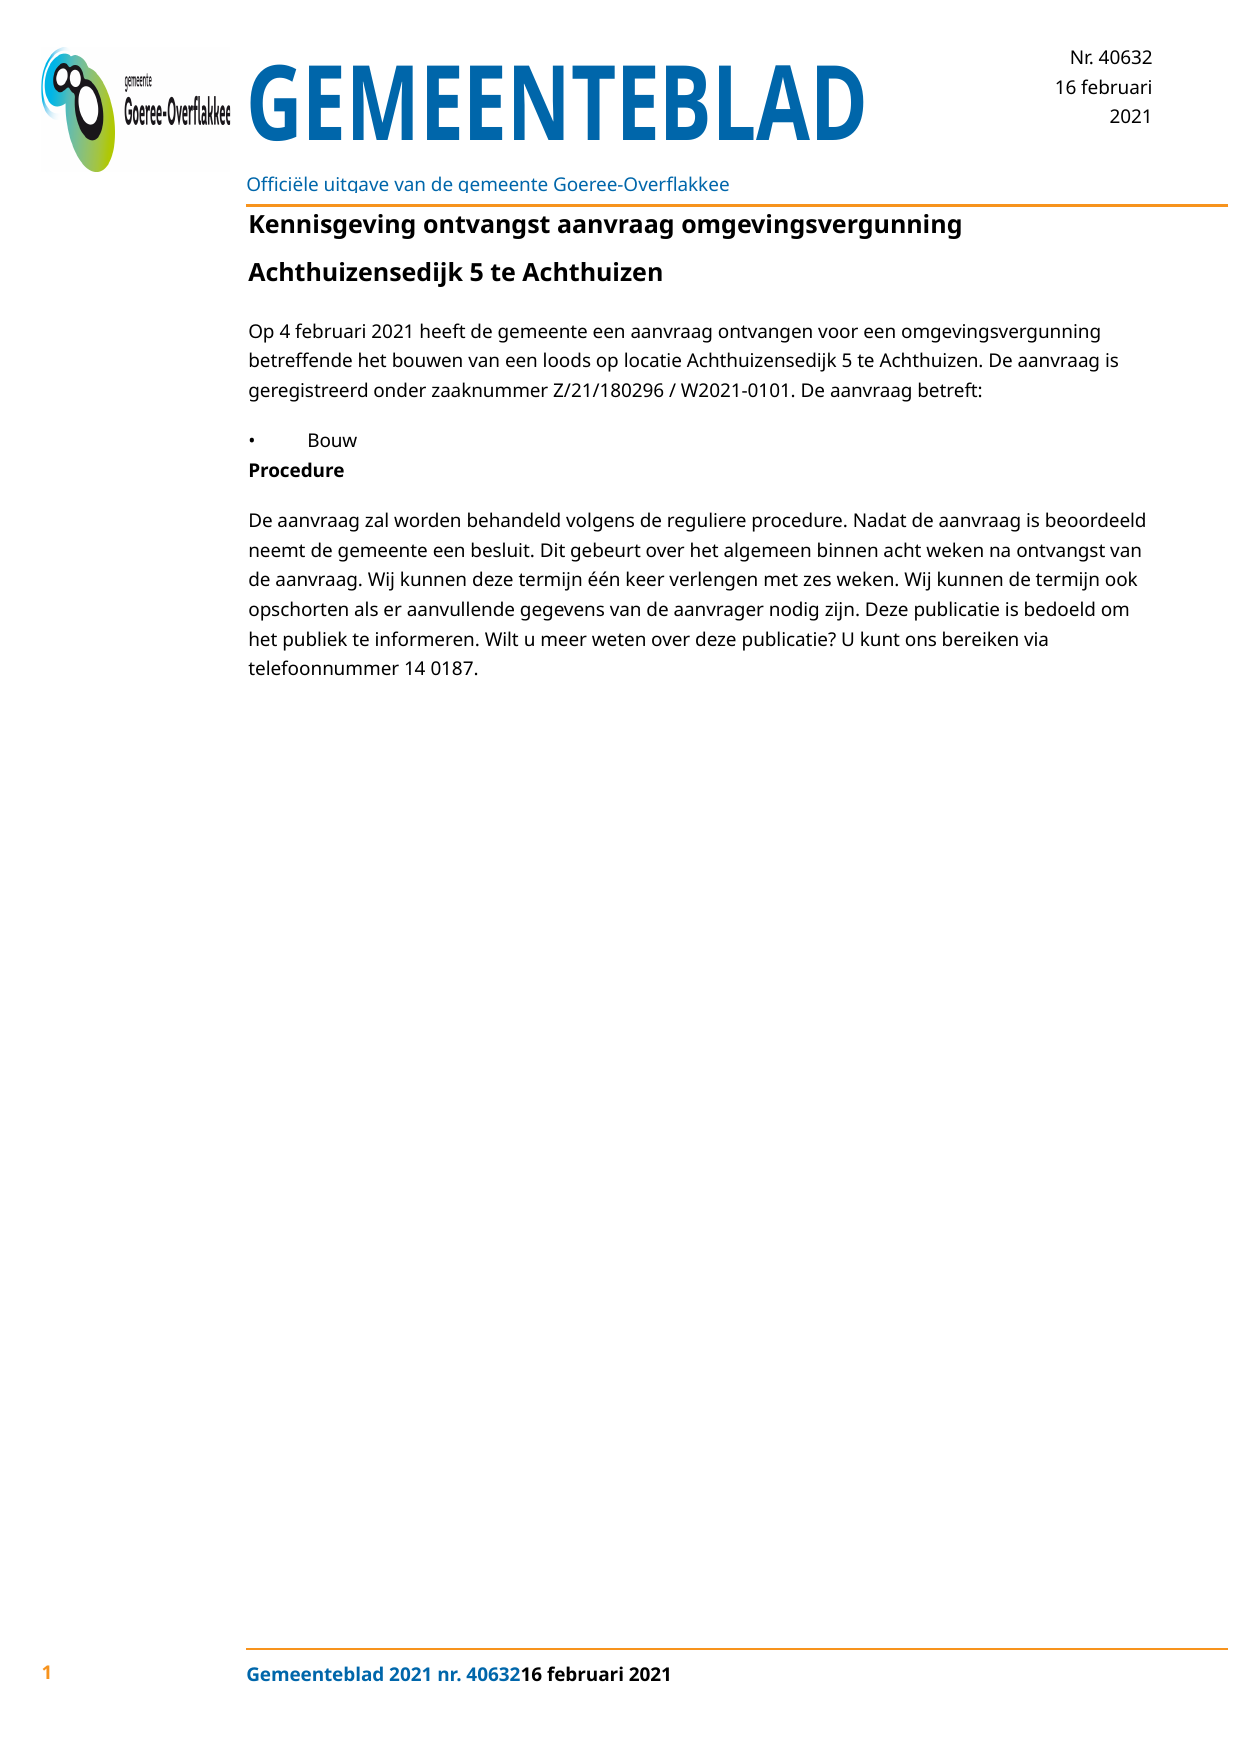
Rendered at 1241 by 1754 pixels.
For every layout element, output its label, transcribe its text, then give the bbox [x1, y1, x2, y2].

list Bouw [248, 427, 1152, 453]
text Kennisgeving ontvangst aanvraag omgevingsvergunning Achthuizensedijk 5 te Achthuizen [248, 207, 1152, 288]
text De aanvraag zal worden behandeld volgens de reguliere procedure. Nadat de aanvraag is beoordeeld neemt de gemeente een besluit. Dit gebeurt over het algemeen binnen acht weken na ontvangst van de aanvraag. Wij kunnen deze termijn één keer verlengen met zes weken. Wij kunnen de termijn ook opschorten als er aanvullende gegevens van de aanvrager nodig zijn. Deze publicatie is bedoeld om het publiek te informeren. Wilt u meer weten over deze publicatie? U kunt ons bereiken via telefoonnummer 14 0187. [248, 507, 1152, 681]
picture [41, 47, 231, 172]
text Procedure [248, 457, 1152, 483]
text Op 4 februari 2021 heeft de gemeente een aanvraag ontvangen voor een omgevingsvergunning betreffende het bouwen van een loods op locatie Achthuizensedijk 5 te Achthuizen. De aanvraag is geregistreerd onder zaaknummer Z/21/180296 / W2021-0101. De aanvraag betreft: [248, 318, 1152, 403]
